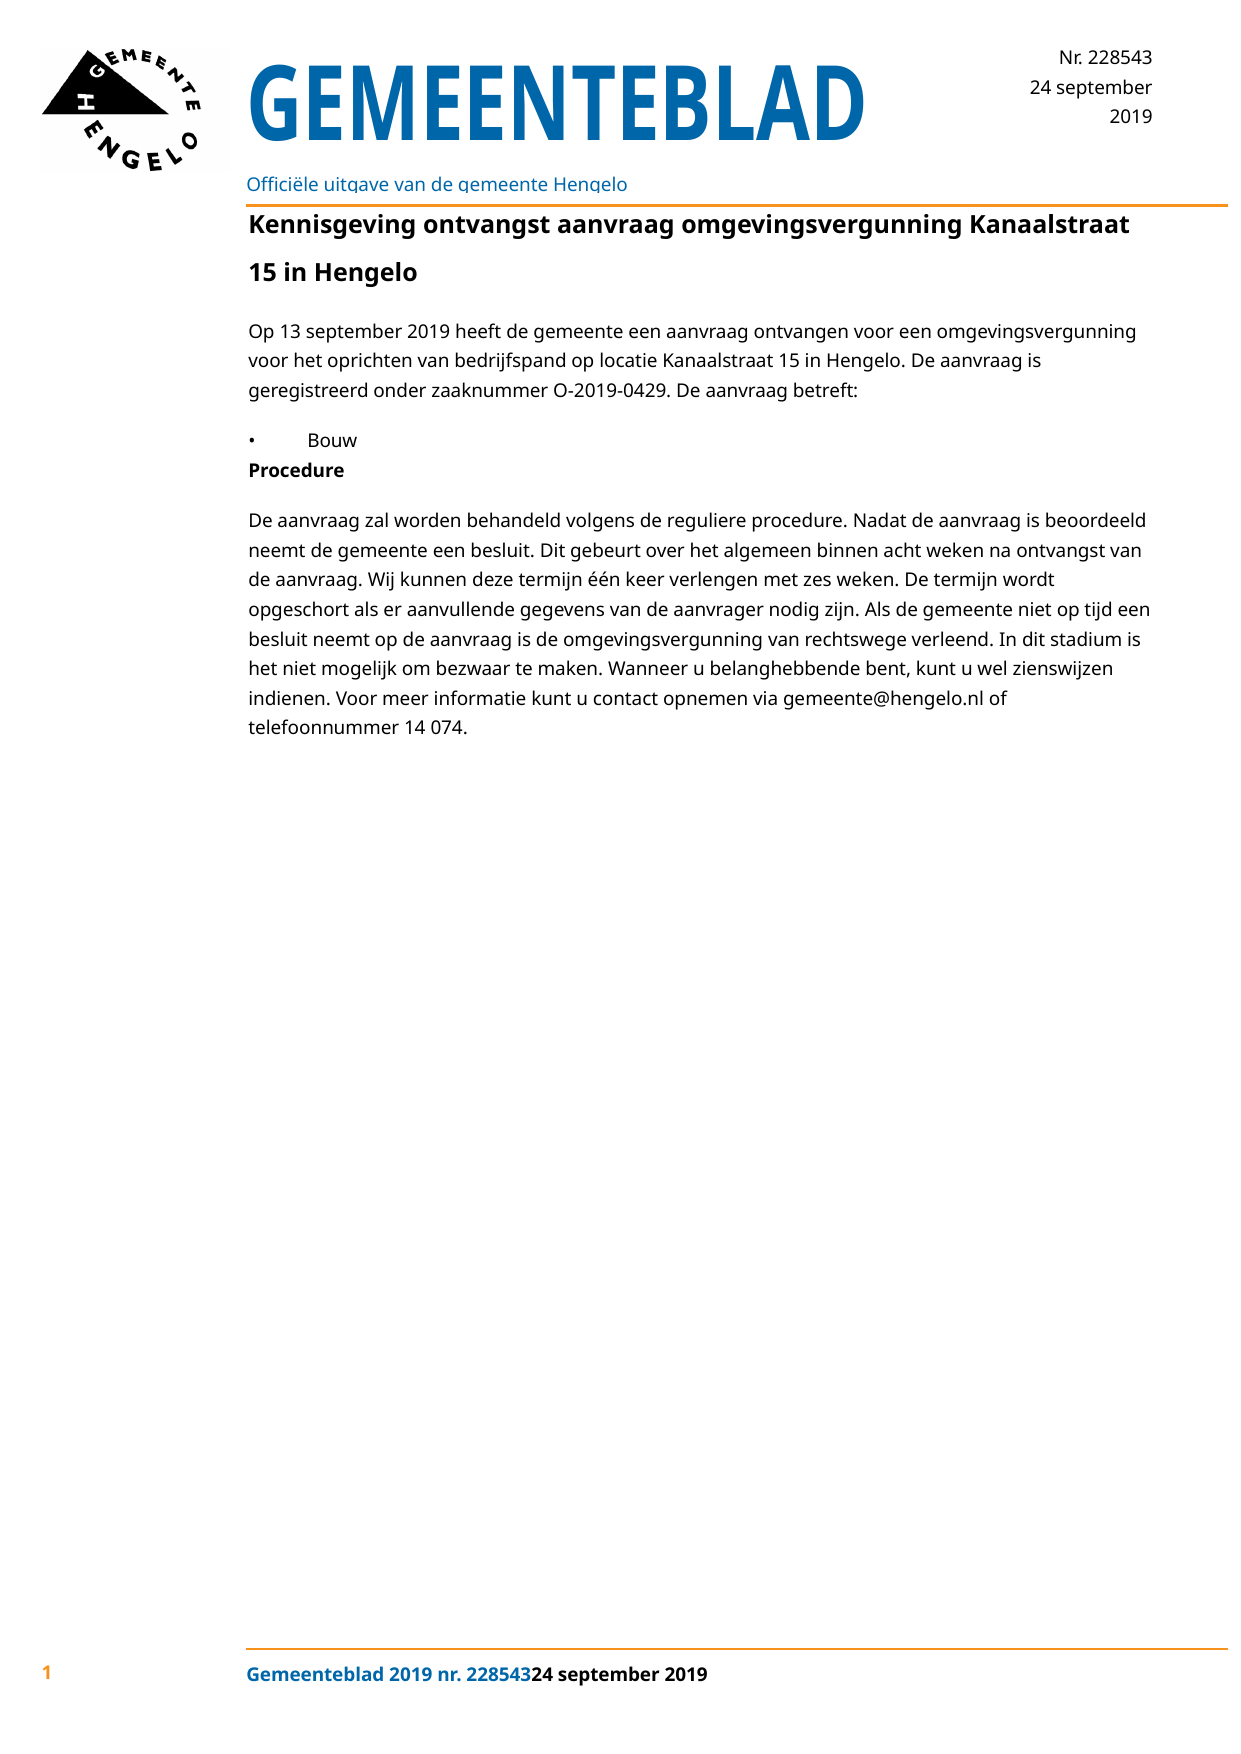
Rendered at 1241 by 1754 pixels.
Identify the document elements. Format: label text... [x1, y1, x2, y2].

picture [41, 47, 231, 172]
text Op 13 september 2019 heeft de gemeente een aanvraag ontvangen voor een omgevingsvergunning voor het oprichten van bedrijfspand op locatie Kanaalstraat 15 in Hengelo. De aanvraag is geregistreerd onder zaaknummer O-2019-0429. De aanvraag betreft: [248, 318, 1152, 403]
text Procedure [248, 457, 1152, 483]
text De aanvraag zal worden behandeld volgens de reguliere procedure. Nadat de aanvraag is beoordeeld neemt de gemeente een besluit. Dit gebeurt over het algemeen binnen acht weken na ontvangst van de aanvraag. Wij kunnen deze termijn één keer verlengen met zes weken. De termijn wordt opgeschort als er aanvullende gegevens van de aanvrager nodig zijn. Als de gemeente niet op tijd een besluit neemt op de aanvraag is de omgevingsvergunning van rechtswege verleend. In dit stadium is het niet mogelijk om bezwaar te maken. Wanneer u belanghebbende bent, kunt u wel zienswijzen indienen. Voor meer informatie kunt u contact opnemen via gemeente@hengelo.nl of telefoonnummer 14 074. [248, 507, 1152, 740]
text Kennisgeving ontvangst aanvraag omgevingsvergunning Kanaalstraat 15 in Hengelo [248, 207, 1152, 288]
list Bouw [248, 427, 1152, 453]
